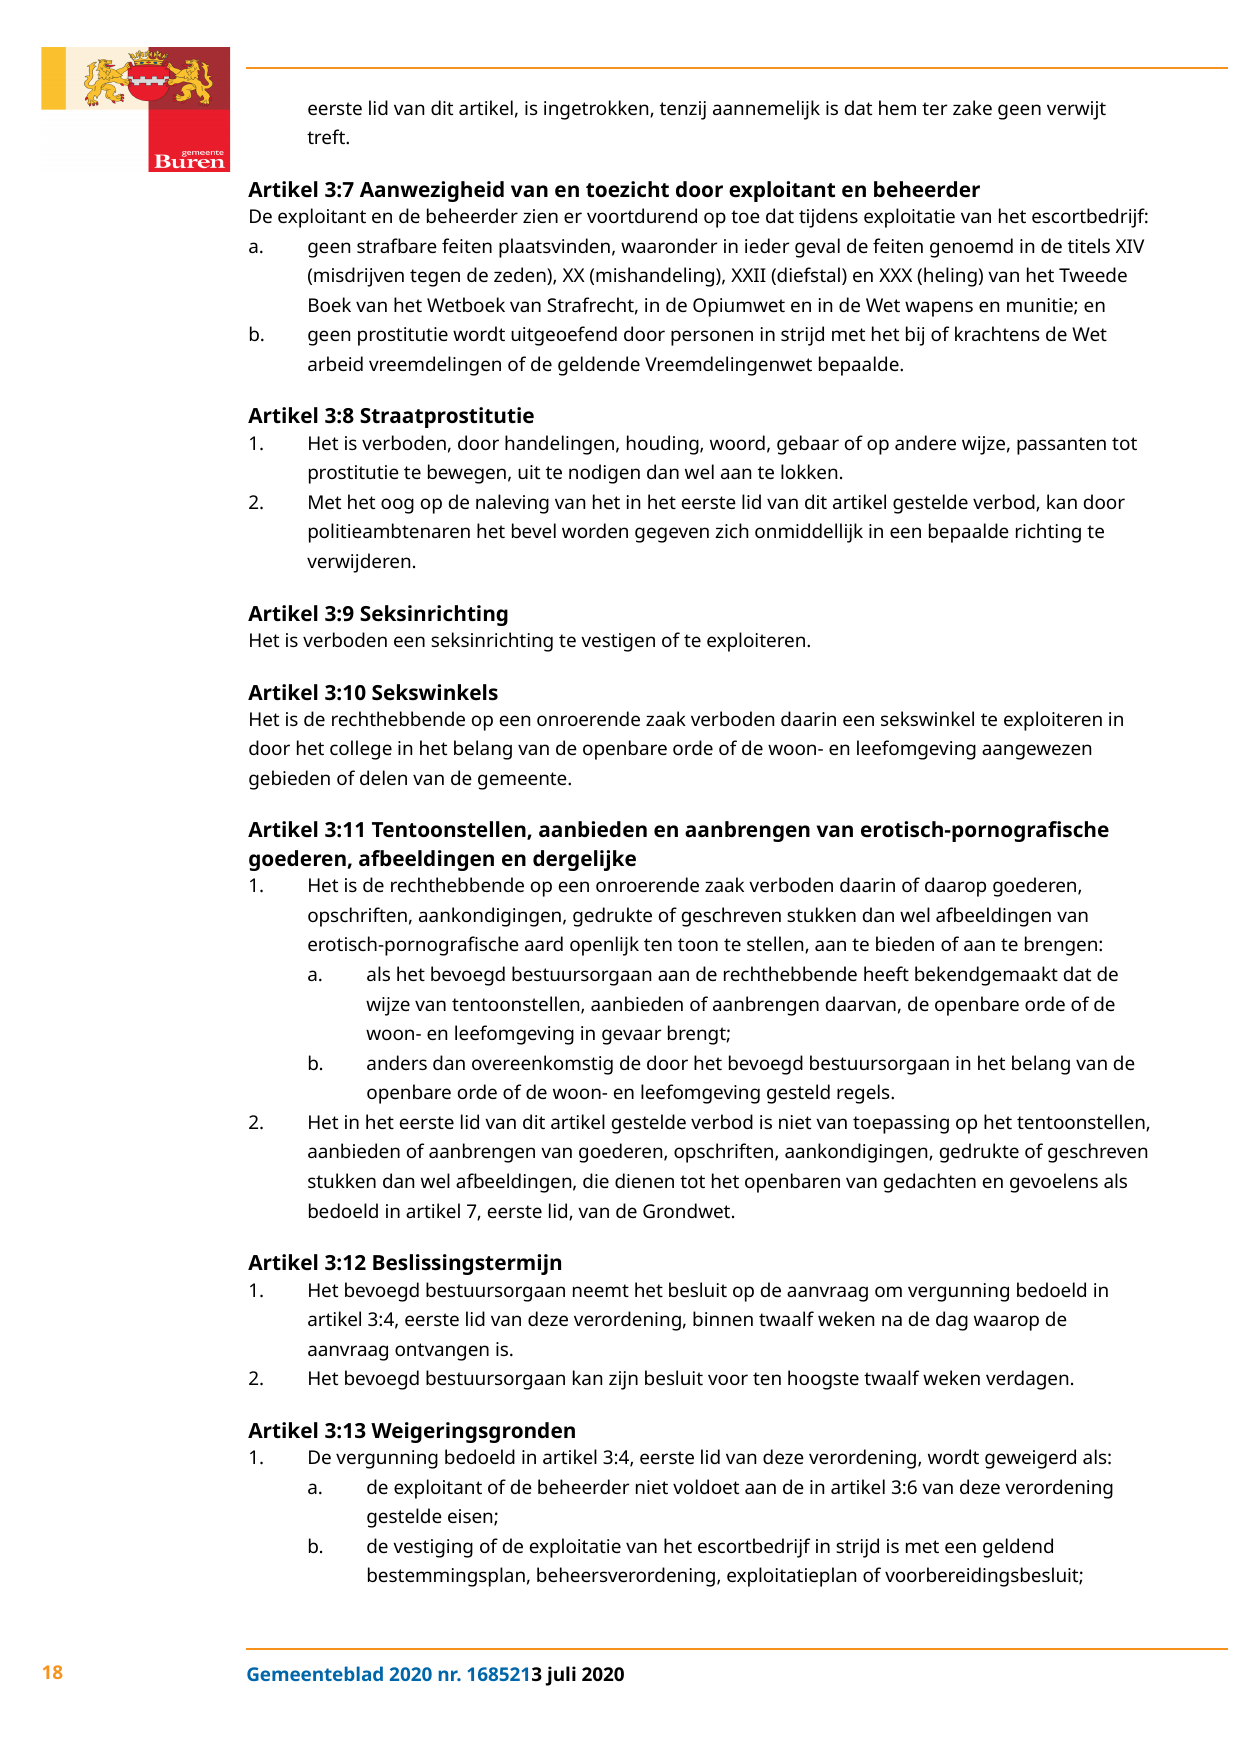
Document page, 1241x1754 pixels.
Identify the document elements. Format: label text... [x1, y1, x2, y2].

list Het is verboden, door handelingen, houding, woord, gebaar of op andere wijze, passanten tot prostitutie te bewegen, uit te nodigen dan wel aan te lokken. [248, 430, 1152, 485]
list geen prostitutie wordt uitgeoefend door personen in strijd met het bij of krachtens de Wet arbeid vreemdelingen of de geldende Vreemdelingenwet bepaalde. [248, 322, 1152, 377]
text Artikel 3:9 Seksinrichting [248, 599, 1152, 627]
list Het is de rechthebbende op een onroerende zaak verboden daarin of daarop goederen, opschriften, aankondigingen, gedrukte of geschreven stukken dan wel afbeeldingen van erotisch-pornografische aard openlijk ten toon te stellen, aan te bieden of aan te brengen: [248, 872, 1152, 957]
text Het is de rechthebbende op een onroerende zaak verboden daarin een sekswinkel te exploiteren in door het college in het belang van de openbare orde of de woon- en leefomgeving aangewezen gebieden of delen van de gemeente. [248, 706, 1152, 791]
list anders dan overeenkomstig de door het bevoegd bestuursorgaan in het belang van de openbare orde of de woon- en leefomgeving gesteld regels. [307, 1050, 1152, 1105]
list als het bevoegd bestuursorgaan aan de rechthebbende heeft bekendgemaakt dat de wijze van tentoonstellen, aanbieden of aanbrengen daarvan, de openbare orde of de woon- en leefomgeving in gevaar brengt; [307, 961, 1152, 1046]
list Het bevoegd bestuursorgaan kan zijn besluit voor ten hoogste twaalf weken verdagen. [248, 1366, 1152, 1391]
text Artikel 3:11 Tentoonstellen, aanbieden en aanbrengen van erotisch-pornografische goederen, afbeeldingen en dergelijke [248, 816, 1152, 872]
list Het in het eerste lid van dit artikel gestelde verbod is niet van toepassing op het tentoonstellen, aanbieden of aanbrengen van goederen, opschriften, aankondigingen, gedrukte of geschreven stukken dan wel afbeeldingen, die dienen tot het openbaren van gedachten en gevoelens als bedoeld in artikel 7, eerste lid, van de Grondwet. [248, 1109, 1152, 1224]
text De exploitant en de beheerder zien er voortdurend op toe dat tijdens exploitatie van het escortbedrijf: [248, 203, 1152, 229]
text Het is verboden een seksinrichting te vestigen of te exploiteren. [248, 627, 1152, 653]
text Artikel 3:12 Beslissingstermijn [248, 1248, 1152, 1277]
picture [41, 47, 231, 172]
list de vestiging of de exploitatie van het escortbedrijf in strijd is met een geldend bestemmingsplan, beheersverordening, exploitatieplan of voorbereidingsbesluit; [307, 1533, 1152, 1588]
list geen strafbare feiten plaatsvinden, waaronder in ieder geval de feiten genoemd in de titels XIV (misdrijven tegen de zeden), XX (mishandeling), XXII (diefstal) en XXX (heling) van het Tweede Boek van het Wetboek van Strafrecht, in de Opiumwet en in de Wet wapens en munitie; en [248, 233, 1152, 318]
text Artikel 3:7 Aanwezigheid van en toezicht door exploitant en beheerder [248, 175, 1152, 203]
list de exploitant of de beheerder niet voldoet aan de in artikel 3:6 van deze verordening gestelde eisen; [307, 1474, 1152, 1529]
text Artikel 3:13 Weigeringsgronden [248, 1416, 1152, 1444]
list De vergunning bedoeld in artikel 3:4, eerste lid van deze verordening, wordt geweigerd als: [248, 1444, 1152, 1470]
text Artikel 3:10 Sekswinkels [248, 678, 1152, 706]
text Artikel 3:8 Straatprostitutie [248, 402, 1152, 430]
list eerste lid van dit artikel, is ingetrokken, tenzij aannemelijk is dat hem ter zake geen verwijt treft. [248, 95, 1152, 150]
list Het bevoegd bestuursorgaan neemt het besluit op de aanvraag om vergunning bedoeld in artikel 3:4, eerste lid van deze verordening, binnen twaalf weken na de dag waarop de aanvraag ontvangen is. [248, 1277, 1152, 1362]
list Met het oog op de naleving van het in het eerste lid van dit artikel gestelde verbod, kan door politieambtenaren het bevel worden gegeven zich onmiddellijk in een bepaalde richting te verwijderen. [248, 489, 1152, 574]
